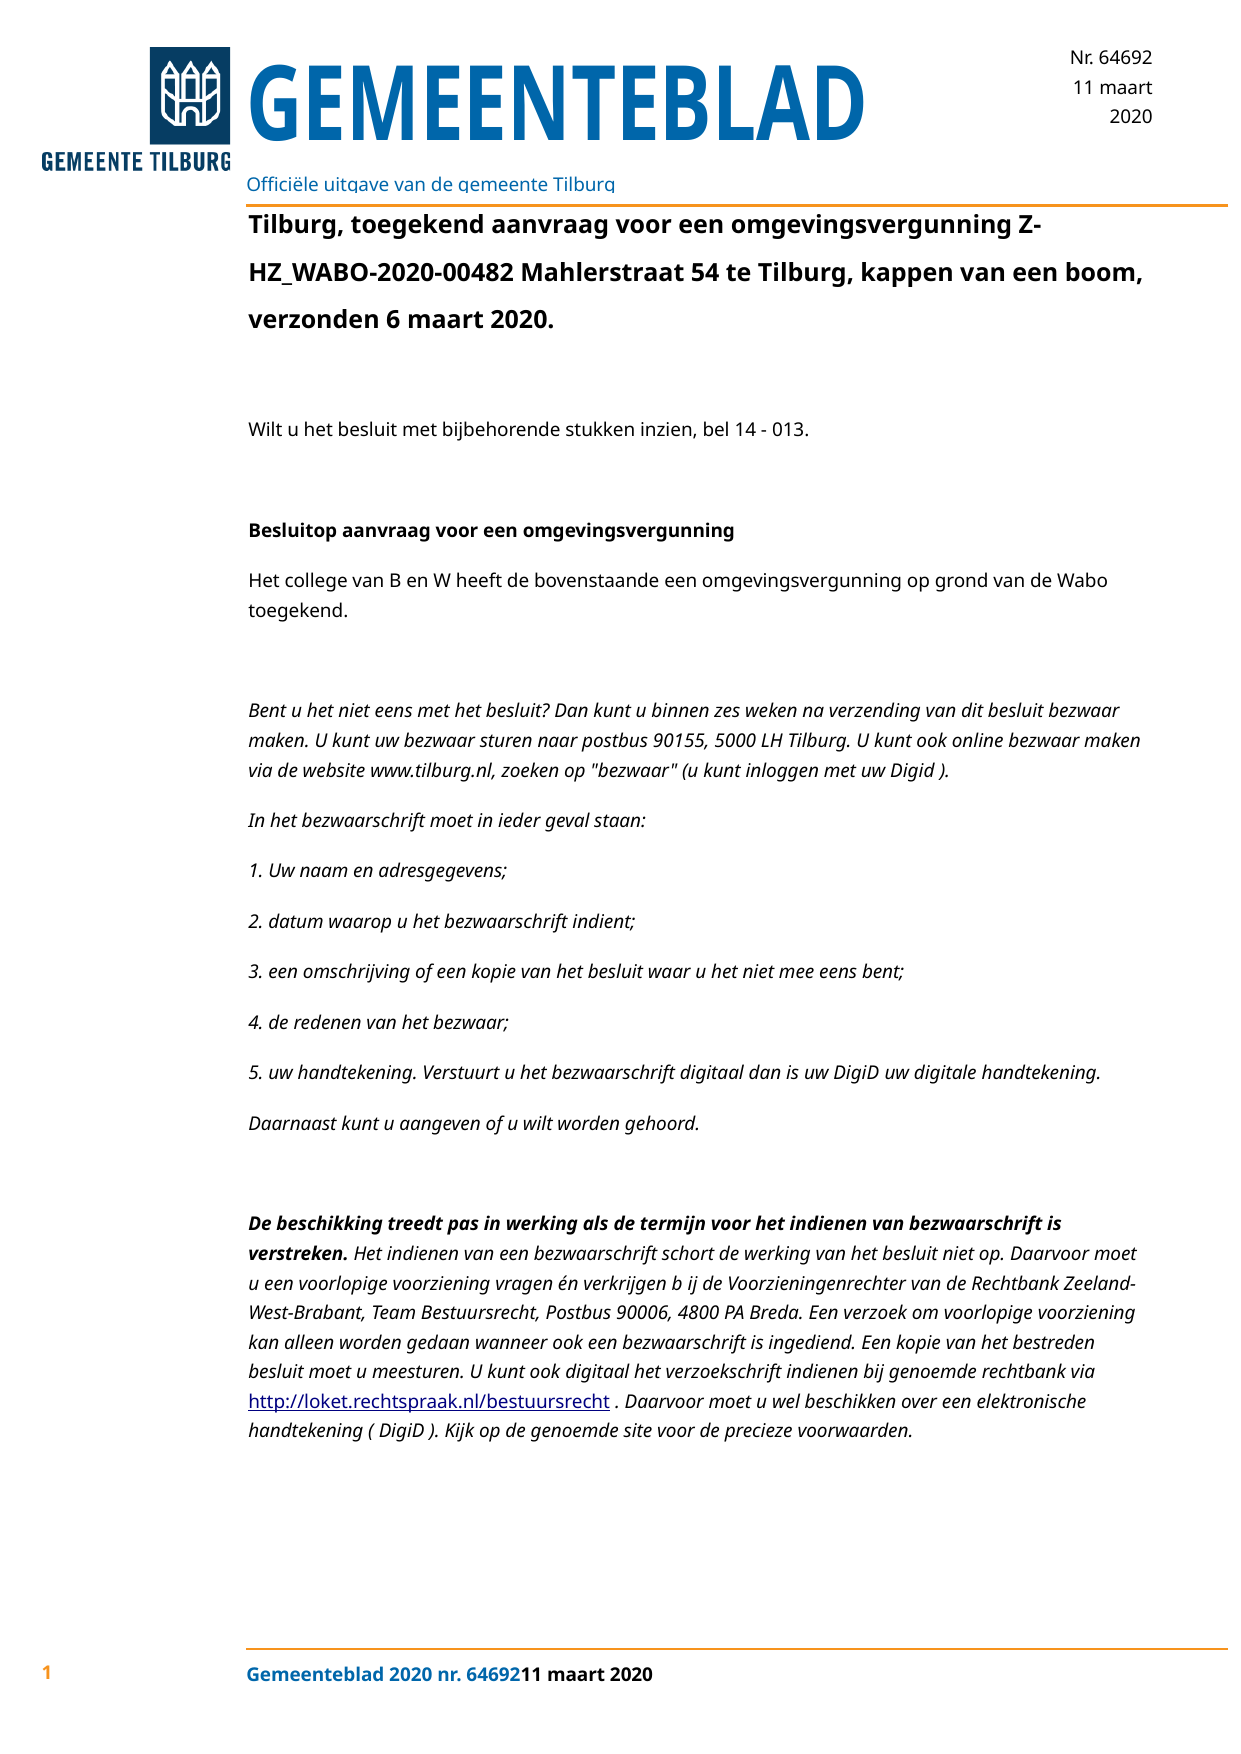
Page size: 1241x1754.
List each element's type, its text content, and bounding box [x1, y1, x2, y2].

text 3. een omschrijving of een kopie van het besluit waar u het niet mee eens bent; [248, 958, 1152, 984]
text 4. de redenen van het bezwaar; [248, 1009, 1152, 1034]
text In het bezwaarschrift moet in ieder geval staan: [248, 807, 1152, 833]
text Tilburg, toegekend aanvraag voor een omgevingsvergunning Z-HZ_WABO-2020-00482 Mahlerstraat 54 te Tilburg, kappen van een boom, verzonden 6 maart 2020. [248, 207, 1152, 336]
picture [41, 47, 231, 172]
text 2. datum waarop u het bezwaarschrift indient; [248, 908, 1152, 934]
text Besluitop aanvraag voor een omgevingsvergunning [248, 517, 1152, 542]
text Het college van B en W heeft de bovenstaande een omgevingsvergunning op grond van de Wabo toegekend. [248, 567, 1152, 622]
text Daarnaast kunt u aangeven of u wilt worden gehoord. [248, 1110, 1152, 1135]
text De beschikking treedt pas in werking als de termijn voor het indienen van bezwaarschrift is verstreken. Het indienen van een bezwaarschrift schort de werking van het besluit niet op. Daarvoor moet u een voorlopige voorziening vragen én verkrijgen b ij de Voorzieningenrechter van de Rechtbank Zeeland-West-Brabant, Team Bestuursrecht, Postbus 90006, 4800 PA Breda. Een verzoek om voorlopige voorziening kan alleen worden gedaan wanneer ook een bezwaarschrift is ingediend. Een kopie van het bestreden besluit moet u meesturen. U kunt ook digitaal het verzoekschrift indienen bij genoemde rechtbank via http://loket.rechtspraak.nl/bestuursrecht . Daarvoor moet u wel beschikken over een elektronische handtekening ( DigiD ). Kijk op de genoemde site voor de precieze voorwaarden. [248, 1211, 1152, 1443]
text Wilt u het besluit met bijbehorende stukken inzien, bel 14 - 013. [248, 416, 1152, 442]
text Bent u het niet eens met het besluit? Dan kunt u binnen zes weken na verzending van dit besluit bezwaar maken. U kunt uw bezwaar sturen naar postbus 90155, 5000 LH Tilburg. U kunt ook online bezwaar maken via de website www.tilburg.nl, zoeken op "bezwaar" (u kunt inloggen met uw Digid ). [248, 698, 1152, 782]
text 1. Uw naam en adresgegevens; [248, 858, 1152, 883]
text 5. uw handtekening. Verstuurt u het bezwaarschrift digitaal dan is uw DigiD uw digitale handtekening. [248, 1059, 1152, 1085]
